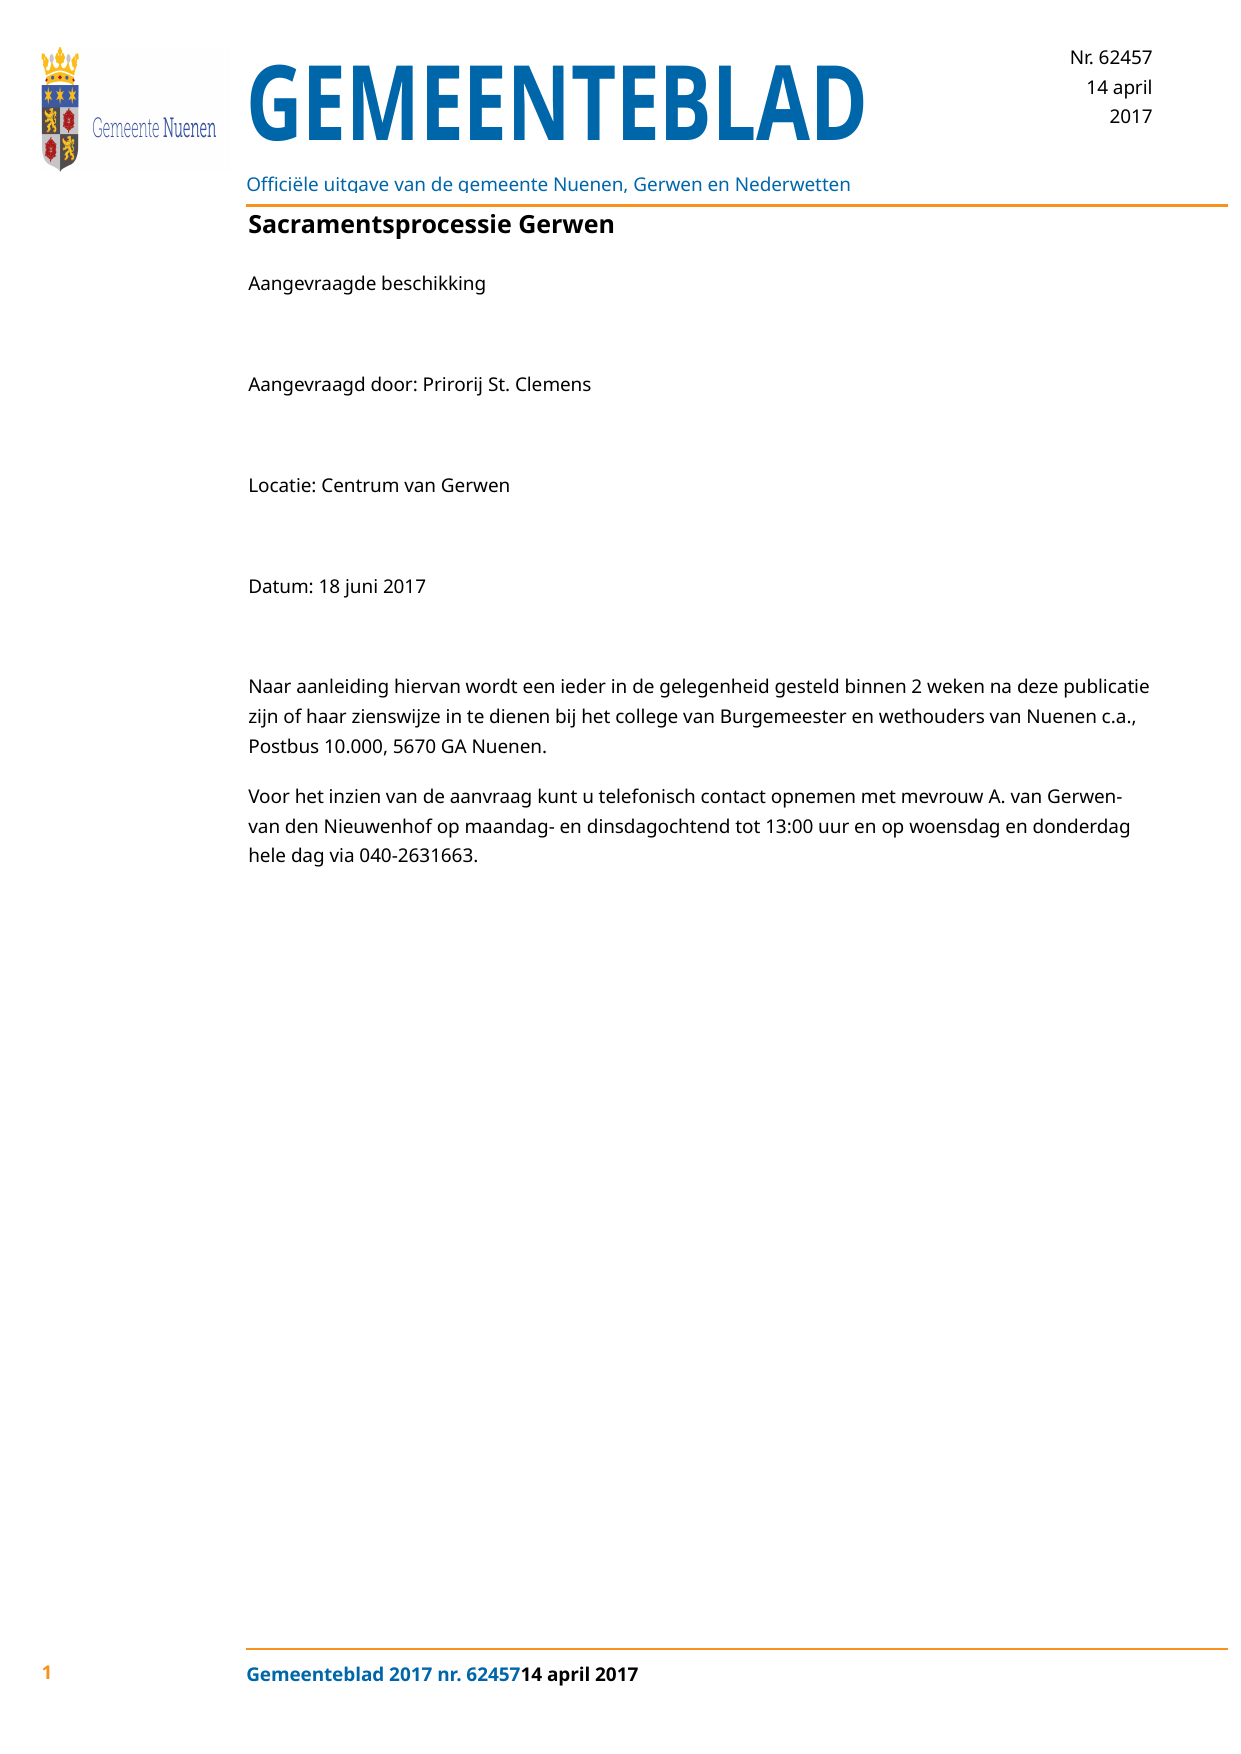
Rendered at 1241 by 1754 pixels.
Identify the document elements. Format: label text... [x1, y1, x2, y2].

text Aangevraagd door: Prirorij St. Clemens [248, 371, 1152, 397]
picture [41, 47, 231, 172]
text Voor het inzien van de aanvraag kunt u telefonisch contact opnemen met mevrouw A. van Gerwen-van den Nieuwenhof op maandag- en dinsdagochtend tot 13:00 uur en op woensdag en donderdag hele dag via 040-2631663. [248, 783, 1152, 868]
text Sacramentsprocessie Gerwen [248, 207, 1152, 241]
text Locatie: Centrum van Gerwen [248, 472, 1152, 498]
text Datum: 18 juni 2017 [248, 573, 1152, 598]
text Aangevraagde beschikking [248, 270, 1152, 296]
text Naar aanleiding hiervan wordt een ieder in de gelegenheid gesteld binnen 2 weken na deze publicatie zijn of haar zienswijze in te dienen bij het college van Burgemeester en wethouders van Nuenen c.a., Postbus 10.000, 5670 GA Nuenen. [248, 674, 1152, 758]
